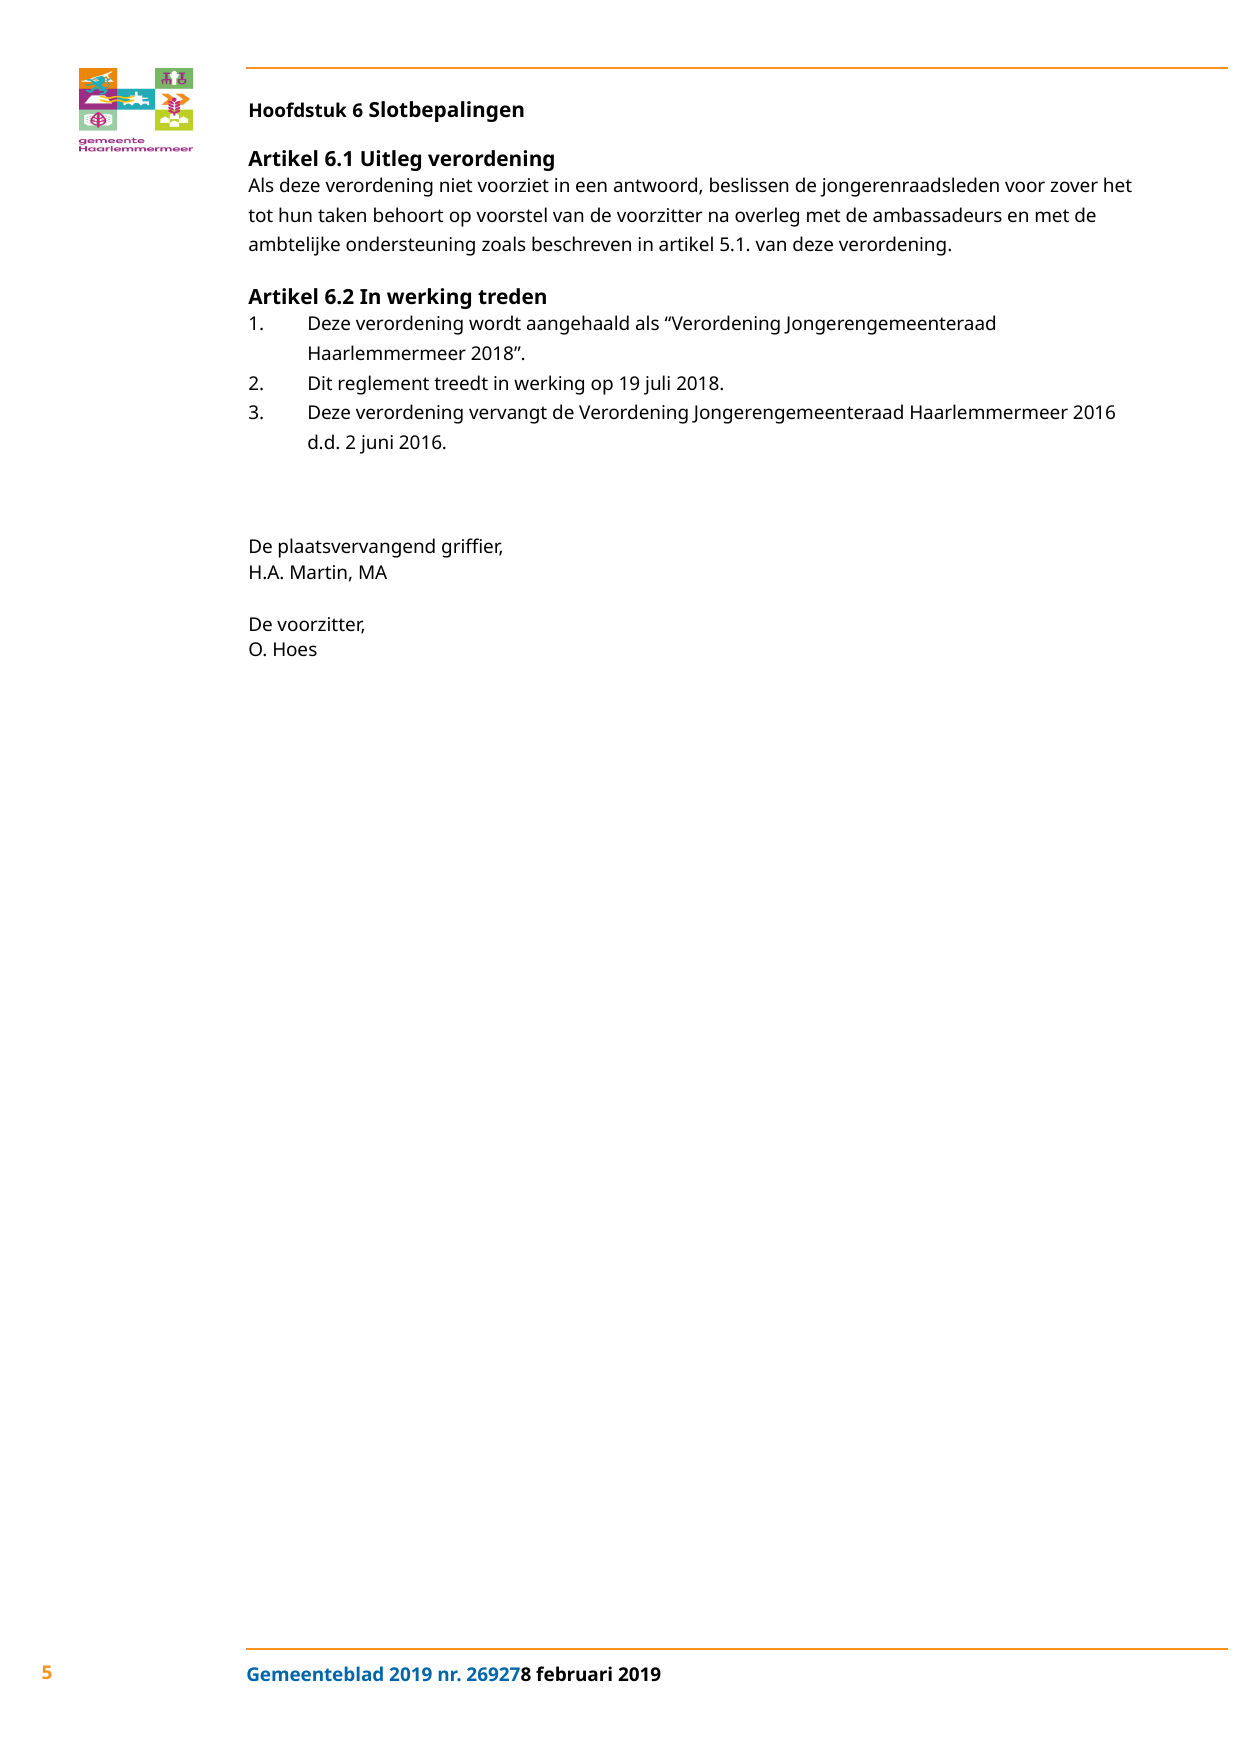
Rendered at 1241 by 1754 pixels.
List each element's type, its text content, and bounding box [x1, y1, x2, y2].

text Hoofdstuk 6 Slotbepalingen [248, 95, 1152, 123]
text O. Hoes [248, 637, 1152, 662]
text De voorzitter, [248, 611, 1152, 637]
text De plaatsvervangend griffier, [248, 534, 1152, 559]
list Deze verordening wordt aangehaald als “Verordening Jongerengemeenteraad Haarlemmermeer 2018”. [248, 311, 1152, 366]
picture [41, 47, 231, 172]
text H.A. Martin, MA [248, 559, 1152, 585]
text Artikel 6.1 Uitleg verordening [248, 144, 1152, 172]
list Deze verordening vervangt de Verordening Jongerengemeenteraad Haarlemmermeer 2016 d.d. 2 juni 2016. [248, 399, 1152, 454]
text Artikel 6.2 In werking treden [248, 282, 1152, 311]
list Dit reglement treedt in werking op 19 juli 2018. [248, 370, 1152, 395]
text Als deze verordening niet voorziet in een antwoord, beslissen de jongerenraadsleden voor zover het tot hun taken behoort op voorstel van de voorzitter na overleg met de ambassadeurs en met de ambtelijke ondersteuning zoals beschreven in artikel 5.1. van deze verordening. [248, 172, 1152, 257]
